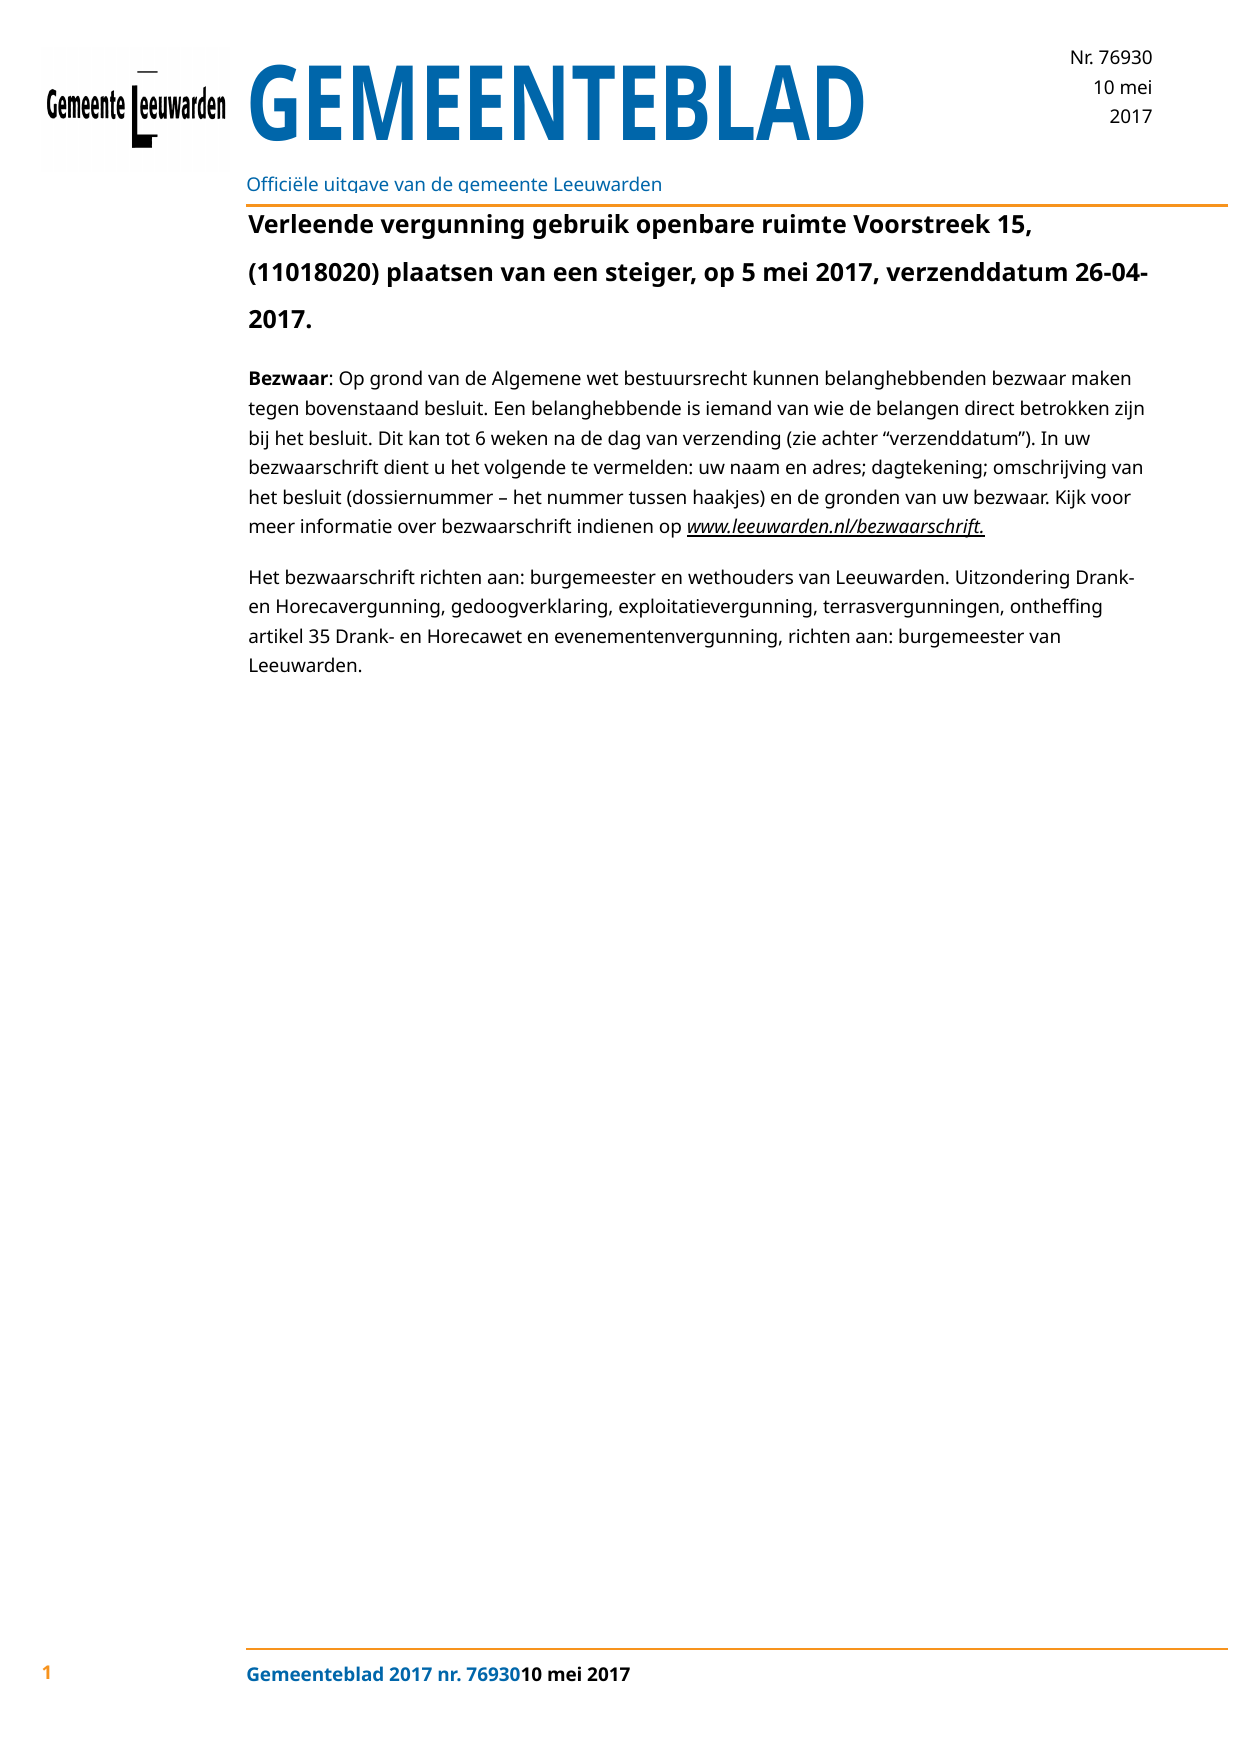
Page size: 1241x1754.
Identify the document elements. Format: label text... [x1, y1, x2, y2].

picture [41, 47, 231, 172]
text Verleende vergunning gebruik openbare ruimte Voorstreek 15, (11018020) plaatsen van een steiger, op 5 mei 2017, verzenddatum 26-04-2017. [248, 207, 1152, 336]
text Bezwaar: Op grond van de Algemene wet bestuursrecht kunnen belanghebbenden bezwaar maken tegen bovenstaand besluit. Een belanghebbende is iemand van wie de belangen direct betrokken zijn bij het besluit. Dit kan tot 6 weken na de dag van verzending (zie achter “verzenddatum”). In uw bezwaarschrift dient u het volgende te vermelden: uw naam en adres; dagtekening; omschrijving van het besluit (dossiernummer – het nummer tussen haakjes) en de gronden van uw bezwaar. Kijk voor meer informatie over bezwaarschrift indienen op www.leeuwarden.nl/bezwaarschrift. [248, 366, 1152, 539]
text Het bezwaarschrift richten aan: burgemeester en wethouders van Leeuwarden. Uitzondering Drank- en Horecavergunning, gedoogverklaring, exploitatievergunning, terrasvergunningen, ontheffing artikel 35 Drank- en Horecawet en evenementenvergunning, richten aan: burgemeester van Leeuwarden. [248, 564, 1152, 678]
